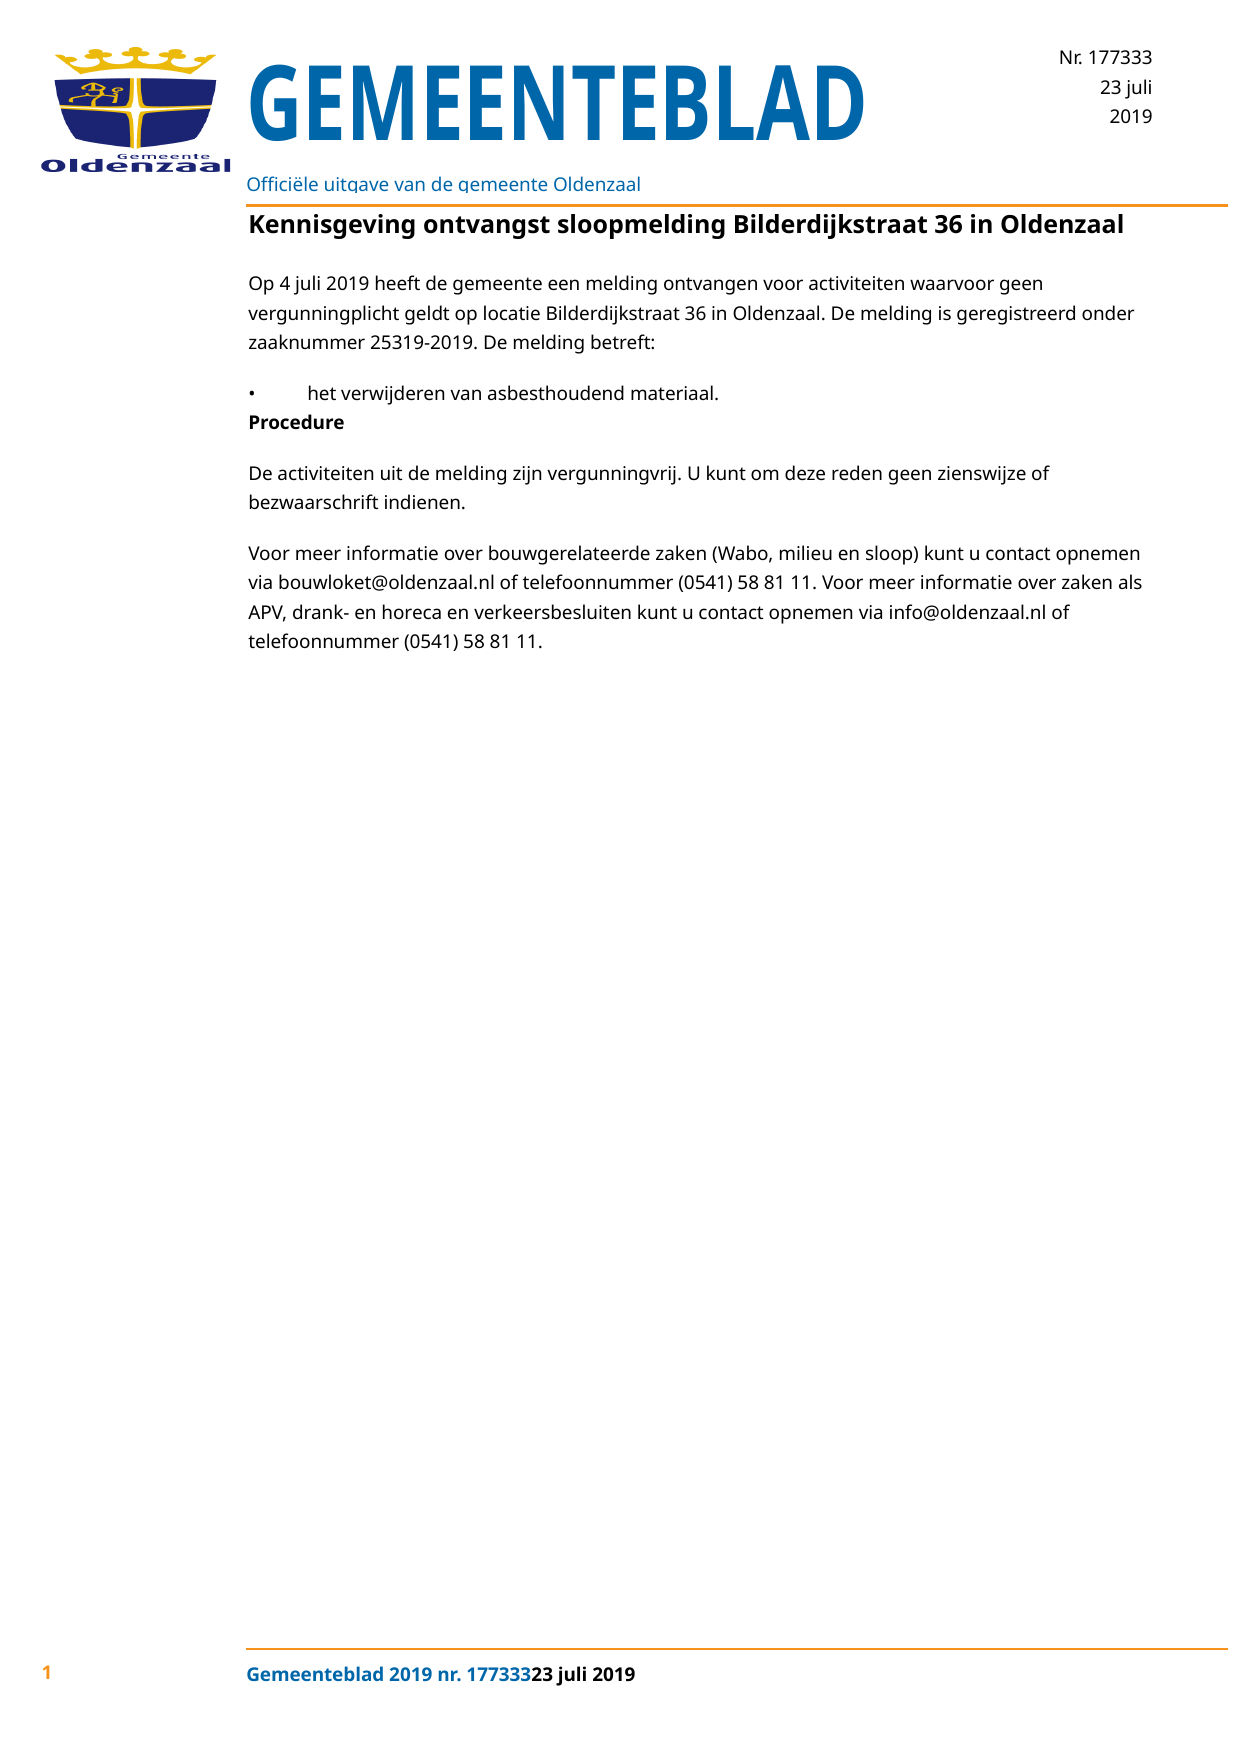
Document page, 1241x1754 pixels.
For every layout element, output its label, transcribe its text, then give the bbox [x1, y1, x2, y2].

text Voor meer informatie over bouwgerelateerde zaken (Wabo, milieu en sloop) kunt u contact opnemen via bouwloket@oldenzaal.nl of telefoonnummer (0541) 58 81 11. Voor meer informatie over zaken als APV, drank- en horeca en verkeersbesluiten kunt u contact opnemen via info@oldenzaal.nl of telefoonnummer (0541) 58 81 11. [248, 540, 1152, 654]
picture [41, 47, 231, 172]
text Op 4 juli 2019 heeft de gemeente een melding ontvangen voor activiteiten waarvoor geen vergunningplicht geldt op locatie Bilderdijkstraat 36 in Oldenzaal. De melding is geregistreerd onder zaaknummer 25319-2019. De melding betreft: [248, 270, 1152, 355]
text Procedure [248, 409, 1152, 435]
list het verwijderen van asbesthoudend materiaal. [248, 380, 1152, 406]
text Kennisgeving ontvangst sloopmelding Bilderdijkstraat 36 in Oldenzaal [248, 207, 1152, 241]
text De activiteiten uit de melding zijn vergunningvrij. U kunt om deze reden geen zienswijze of bezwaarschrift indienen. [248, 460, 1152, 515]
